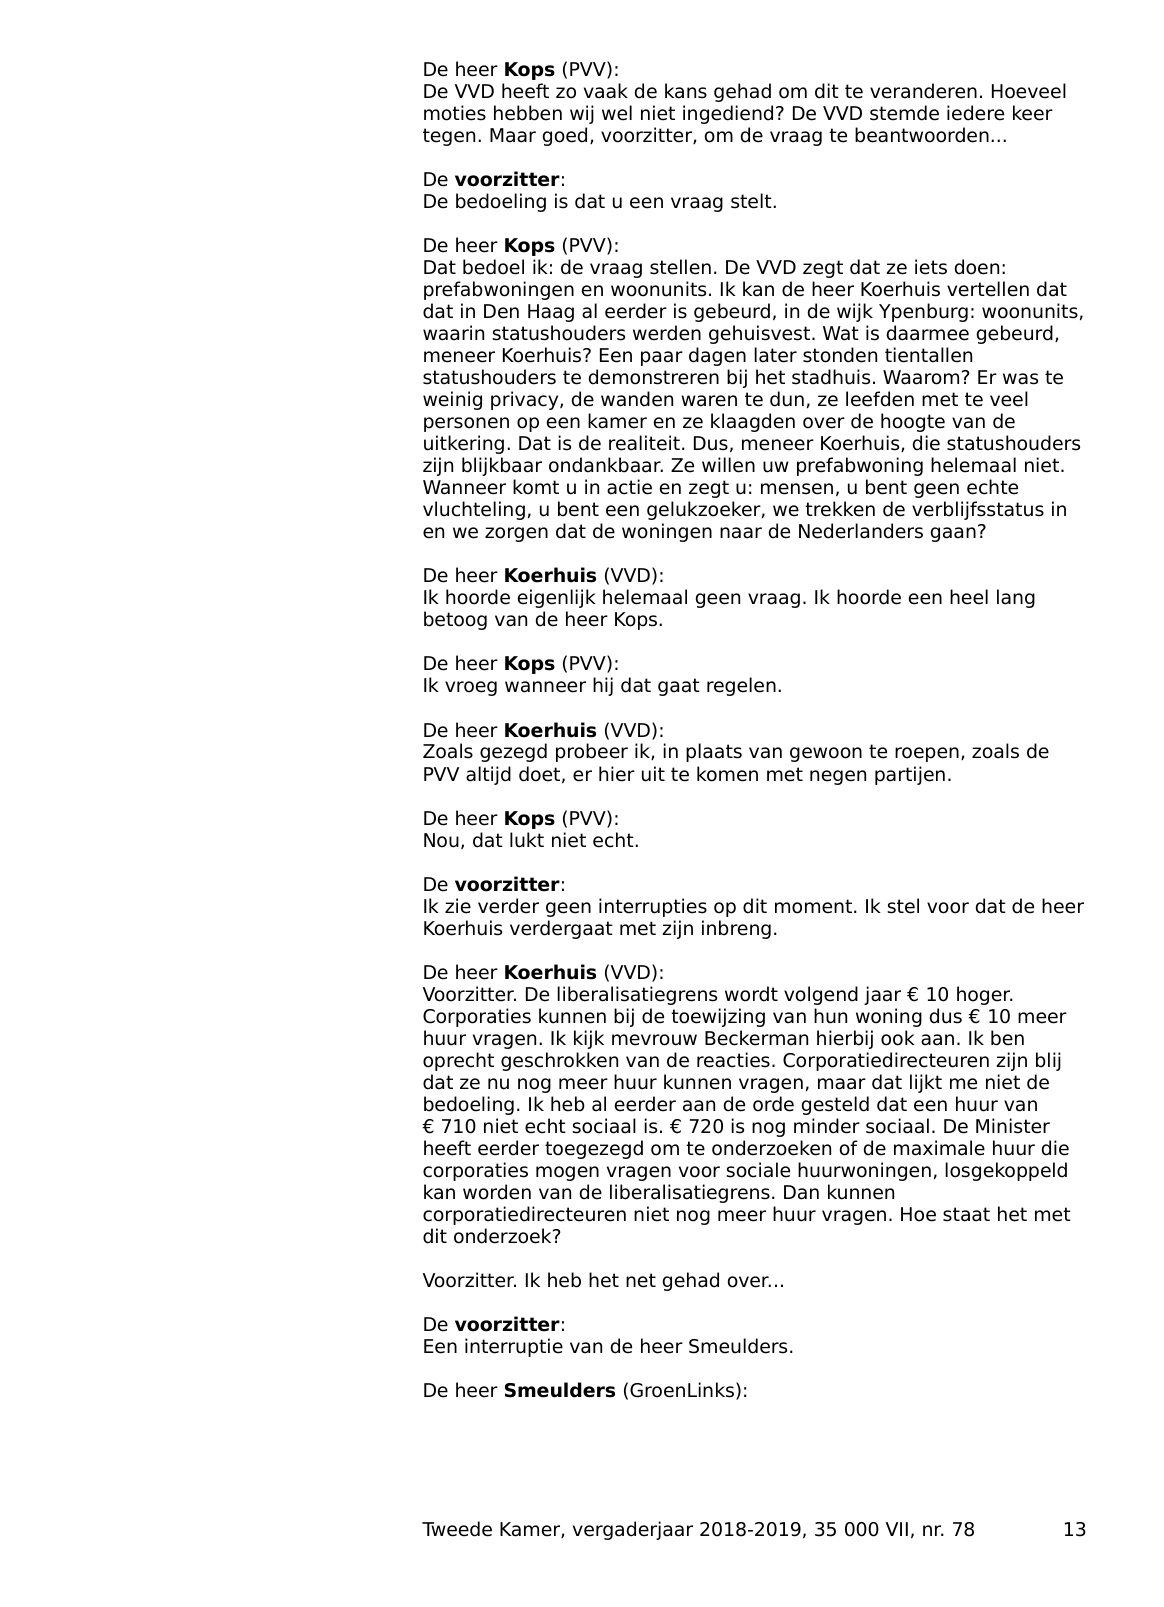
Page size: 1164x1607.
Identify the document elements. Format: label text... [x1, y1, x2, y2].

text Een interruptie van de heer Smeulders. [422, 1336, 1087, 1358]
text De heer Kops (PVV): [422, 808, 1087, 829]
text De heer Kops (PVV): [422, 653, 1087, 675]
text De heer Kops (PVV): [422, 235, 1087, 257]
text De heer Smeulders (GroenLinks): [422, 1380, 1087, 1402]
text Zoals gezegd probeer ik, in plaats van gewoon te roepen, zoals de PVV altijd doet, er hier uit te komen met negen partijen. [422, 741, 1087, 785]
text Voorzitter. Ik heb het net gehad over... [422, 1270, 1087, 1292]
text Voorzitter. De liberalisatiegrens wordt volgend jaar € 10 hoger. Corporaties kunnen bij de toewijzing van hun woning dus € 10 meer huur vragen. Ik kijk mevrouw Beckerman hierbij ook aan. Ik ben oprecht geschrokken van de reacties. Corporatiedirecteuren zijn blij dat ze nu nog meer huur kunnen vragen, maar dat lijkt me niet de bedoeling. Ik heb al eerder aan de orde gesteld dat een huur van € 710 niet echt sociaal is. € 720 is nog minder sociaal. De Minister heeft eerder toegezegd om te onderzoeken of de maximale huur die corporaties mogen vragen voor sociale huurwoningen, losgekoppeld kan worden van de liberalisatiegrens. Dan kunnen corporatiedirecteuren niet nog meer huur vragen. Hoe staat het met dit onderzoek? [422, 984, 1087, 1248]
text Nou, dat lukt niet echt. [422, 829, 1087, 852]
text De VVD heeft zo vaak de kans gehad om dit te veranderen. Hoeveel moties hebben wij wel niet ingediend? De VVD stemde iedere keer tegen. Maar goed, voorzitter, om de vraag te beantwoorden... [422, 81, 1087, 147]
text Ik hoorde eigenlijk helemaal geen vraag. Ik hoorde een heel lang betoog van de heer Kops. [422, 587, 1087, 631]
text De voorzitter: [422, 1314, 1087, 1336]
text Dat bedoel ik: de vraag stellen. De VVD zegt dat ze iets doen: prefabwoningen en woonunits. Ik kan de heer Koerhuis vertellen dat dat in Den Haag al eerder is gebeurd, in de wijk Ypenburg: woonunits, waarin statushouders werden gehuisvest. Wat is daarmee gebeurd, meneer Koerhuis? Een paar dagen later stonden tientallen statushouders te demonstreren bij het stadhuis. Waarom? Er was te weinig privacy, de wanden waren te dun, ze leefden met te veel personen op een kamer en ze klaagden over de hoogte van de uitkering. Dat is de realiteit. Dus, meneer Koerhuis, die statushouders zijn blijkbaar ondankbaar. Ze willen uw prefabwoning helemaal niet. Wanneer komt u in actie en zegt u: mensen, u bent geen echte vluchteling, u bent een gelukzoeker, we trekken de verblijfsstatus in en we zorgen dat de woningen naar de Nederlanders gaan? [422, 257, 1087, 543]
text De voorzitter: [422, 874, 1087, 896]
text De heer Koerhuis (VVD): [422, 962, 1087, 984]
text De bedoeling is dat u een vraag stelt. [422, 191, 1087, 213]
text De heer Kops (PVV): [422, 59, 1087, 81]
text De heer Koerhuis (VVD): [422, 719, 1087, 741]
text Ik vroeg wanneer hij dat gaat regelen. [422, 675, 1087, 697]
text Ik zie verder geen interrupties op dit moment. Ik stel voor dat de heer Koerhuis verdergaat met zijn inbreng. [422, 896, 1087, 940]
text De heer Koerhuis (VVD): [422, 565, 1087, 587]
text De voorzitter: [422, 169, 1087, 191]
